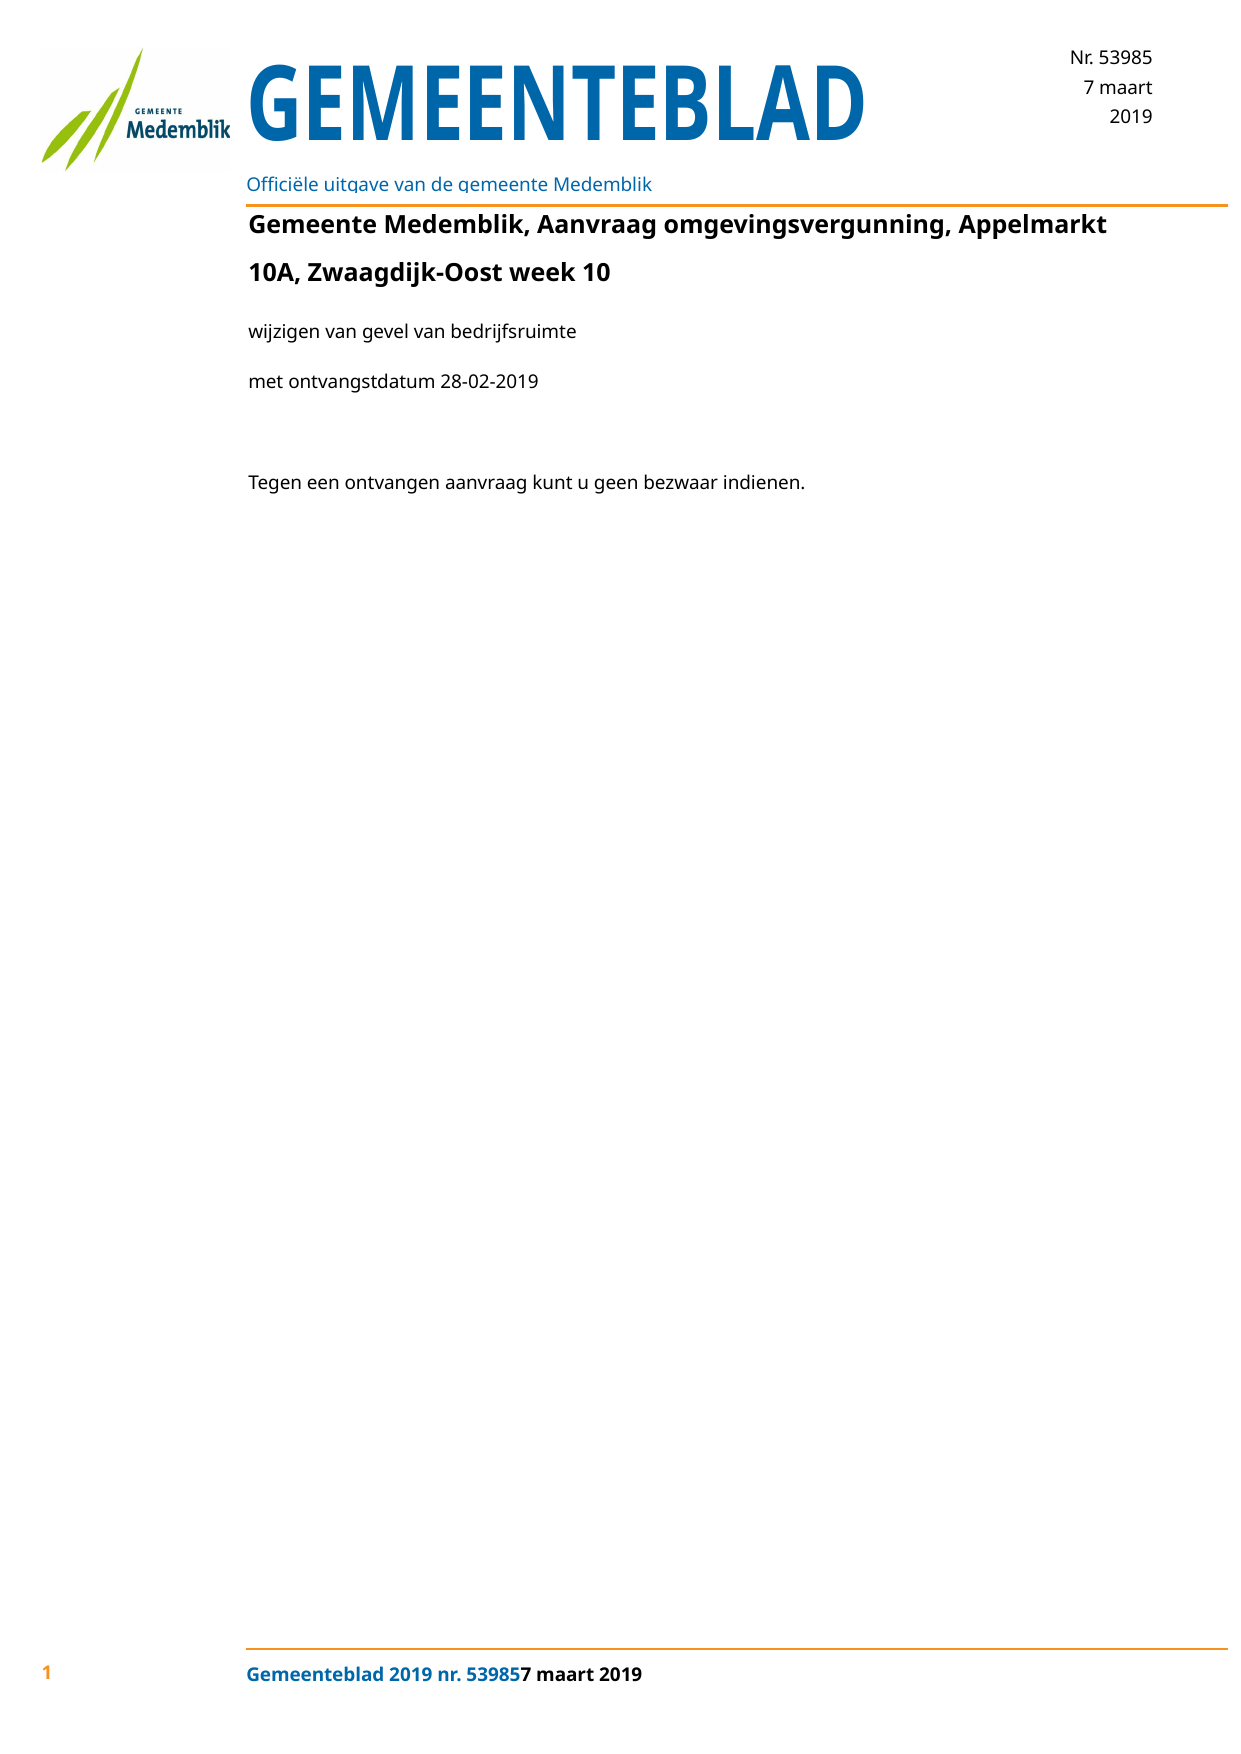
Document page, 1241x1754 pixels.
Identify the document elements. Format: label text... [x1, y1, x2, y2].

text Tegen een ontvangen aanvraag kunt u geen bezwaar indienen. [248, 469, 1152, 495]
text Gemeente Medemblik, Aanvraag omgevingsvergunning, Appelmarkt 10A, Zwaagdijk-Oost week 10 [248, 207, 1152, 288]
picture [41, 47, 231, 172]
text met ontvangstdatum 28-02-2019 [248, 368, 1152, 394]
text wijzigen van gevel van bedrijfsruimte [248, 318, 1152, 344]
